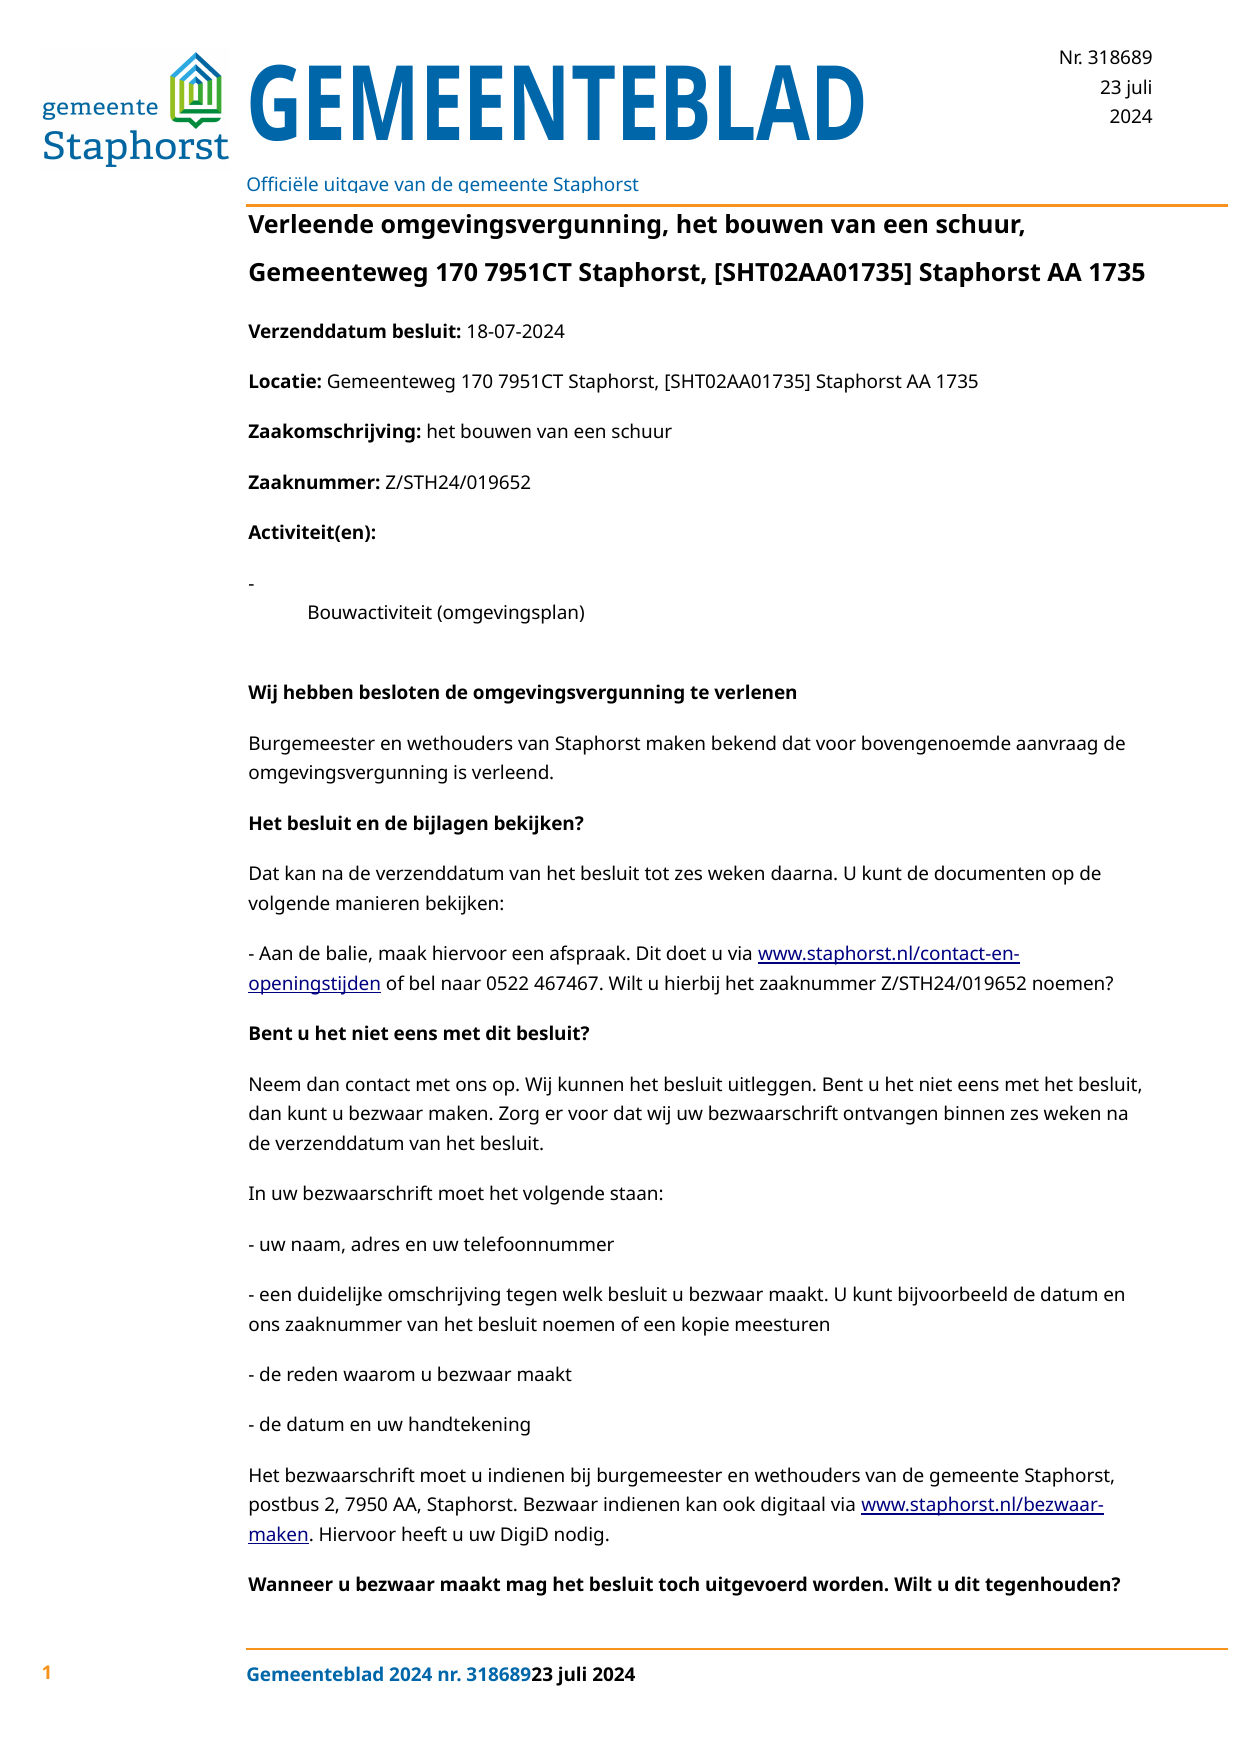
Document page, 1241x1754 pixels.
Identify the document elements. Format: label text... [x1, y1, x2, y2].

text - de reden waarom u bezwaar maakt [248, 1361, 1152, 1387]
text - de datum en uw handtekening [248, 1412, 1152, 1437]
text Zaaknummer: Z/STH24/019652 [248, 469, 1152, 495]
text Verzenddatum besluit: 18-07-2024 [248, 318, 1152, 344]
text Zaakomschrijving: het bouwen van een schuur [248, 419, 1152, 444]
text Het bezwaarschrift moet u indienen bij burgemeester en wethouders van de gemeente Staphorst, postbus 2, 7950 AA, Staphorst. Bezwaar indienen kan ook digitaal via www.staphorst.nl/bezwaar-maken. Hiervoor heeft u uw DigiD nodig. [248, 1462, 1152, 1547]
text Locatie: Gemeenteweg 170 7951CT Staphorst, [SHT02AA01735] Staphorst AA 1735 [248, 368, 1152, 394]
text Wanneer u bezwaar maakt mag het besluit toch uitgevoerd worden. Wilt u dit tegenhouden? [248, 1572, 1152, 1597]
list Bouwactiviteit (omgevingsplan) [248, 599, 1152, 625]
text - een duidelijke omschrijving tegen welk besluit u bezwaar maakt. U kunt bijvoorbeeld de datum en ons zaaknummer van het besluit noemen of een kopie meesturen [248, 1281, 1152, 1337]
text Burgemeester en wethouders van Staphorst maken bekend dat voor bovengenoemde aanvraag de omgevingsvergunning is verleend. [248, 730, 1152, 785]
text Dat kan na de verzenddatum van het besluit tot zes weken daarna. U kunt de documenten op de volgende manieren bekijken: [248, 860, 1152, 916]
text Verleende omgevingsvergunning, het bouwen van een schuur, Gemeenteweg 170 7951CT Staphorst, [SHT02AA01735] Staphorst AA 1735 [248, 207, 1152, 288]
text Het besluit en de bijlagen bekijken? [248, 810, 1152, 836]
text Neem dan contact met ons op. Wij kunnen het besluit uitleggen. Bent u het niet eens met het besluit, dan kunt u bezwaar maken. Zorg er voor dat wij uw bezwaarschrift ontvangen binnen zes weken na de verzenddatum van het besluit. [248, 1071, 1152, 1156]
text Bent u het niet eens met dit besluit? [248, 1020, 1152, 1046]
text Wij hebben besloten de omgevingsvergunning te verlenen [248, 679, 1152, 705]
text - Aan de balie, maak hiervoor een afspraak. Dit doet u via www.staphorst.nl/contact-en-openingstijden of bel naar 0522 467467. Wilt u hierbij het zaaknummer Z/STH24/019652 noemen? [248, 940, 1152, 996]
picture [41, 47, 231, 172]
text - uw naam, adres en uw telefoonnummer [248, 1231, 1152, 1257]
text In uw bezwaarschrift moet het volgende staan: [248, 1180, 1152, 1206]
text Activiteit(en): [248, 519, 1152, 545]
